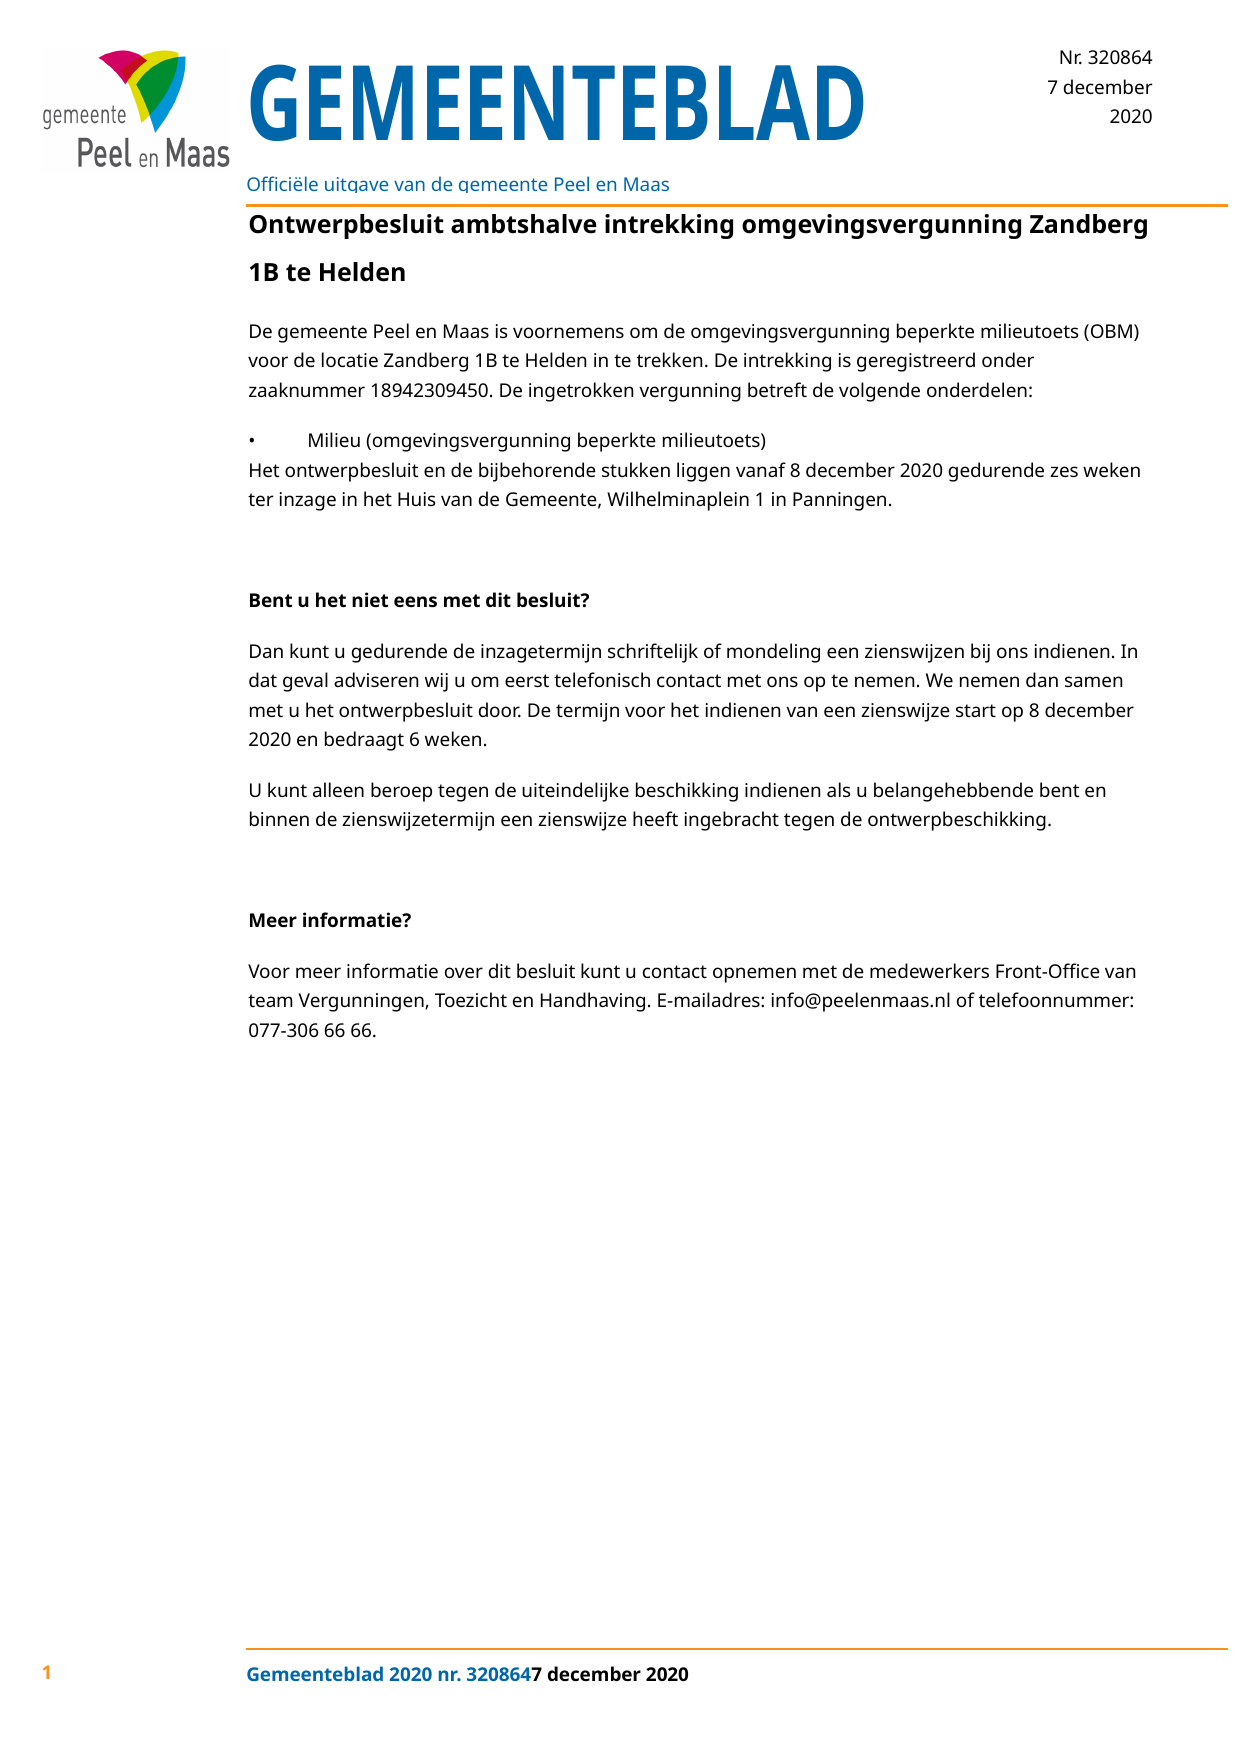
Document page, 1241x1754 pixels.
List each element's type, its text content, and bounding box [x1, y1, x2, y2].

list Milieu (omgevingsvergunning beperkte milieutoets) [248, 427, 1152, 453]
text Ontwerpbesluit ambtshalve intrekking omgevingsvergunning Zandberg 1B te Helden [248, 207, 1152, 288]
text Meer informatie? [248, 907, 1152, 933]
picture [41, 47, 231, 172]
text De gemeente Peel en Maas is voornemens om de omgevingsvergunning beperkte milieutoets (OBM) voor de locatie Zandberg 1B te Helden in te trekken. De intrekking is geregistreerd onder zaaknummer 18942309450. De ingetrokken vergunning betreft de volgende onderdelen: [248, 318, 1152, 403]
text Bent u het niet eens met dit besluit? [248, 587, 1152, 613]
text Voor meer informatie over dit besluit kunt u contact opnemen met de medewerkers Front-Office van team Vergunningen, Toezicht en Handhaving. E-mailadres: info@peelenmaas.nl of telefoonnummer: 077-306 66 66. [248, 958, 1152, 1043]
text Dan kunt u gedurende de inzagetermijn schriftelijk of mondeling een zienswijzen bij ons indienen. In dat geval adviseren wij u om eerst telefonisch contact met ons op te nemen. We nemen dan samen met u het ontwerpbesluit door. De termijn voor het indienen van een zienswijze start op 8 december 2020 en bedraagt 6 weken. [248, 638, 1152, 752]
text U kunt alleen beroep tegen de uiteindelijke beschikking indienen als u belangehebbende bent en binnen de zienswijzetermijn een zienswijze heeft ingebracht tegen de ontwerpbeschikking. [248, 777, 1152, 832]
text Het ontwerpbesluit en de bijbehorende stukken liggen vanaf 8 december 2020 gedurende zes weken ter inzage in het Huis van de Gemeente, Wilhelminaplein 1 in Panningen. [248, 457, 1152, 512]
